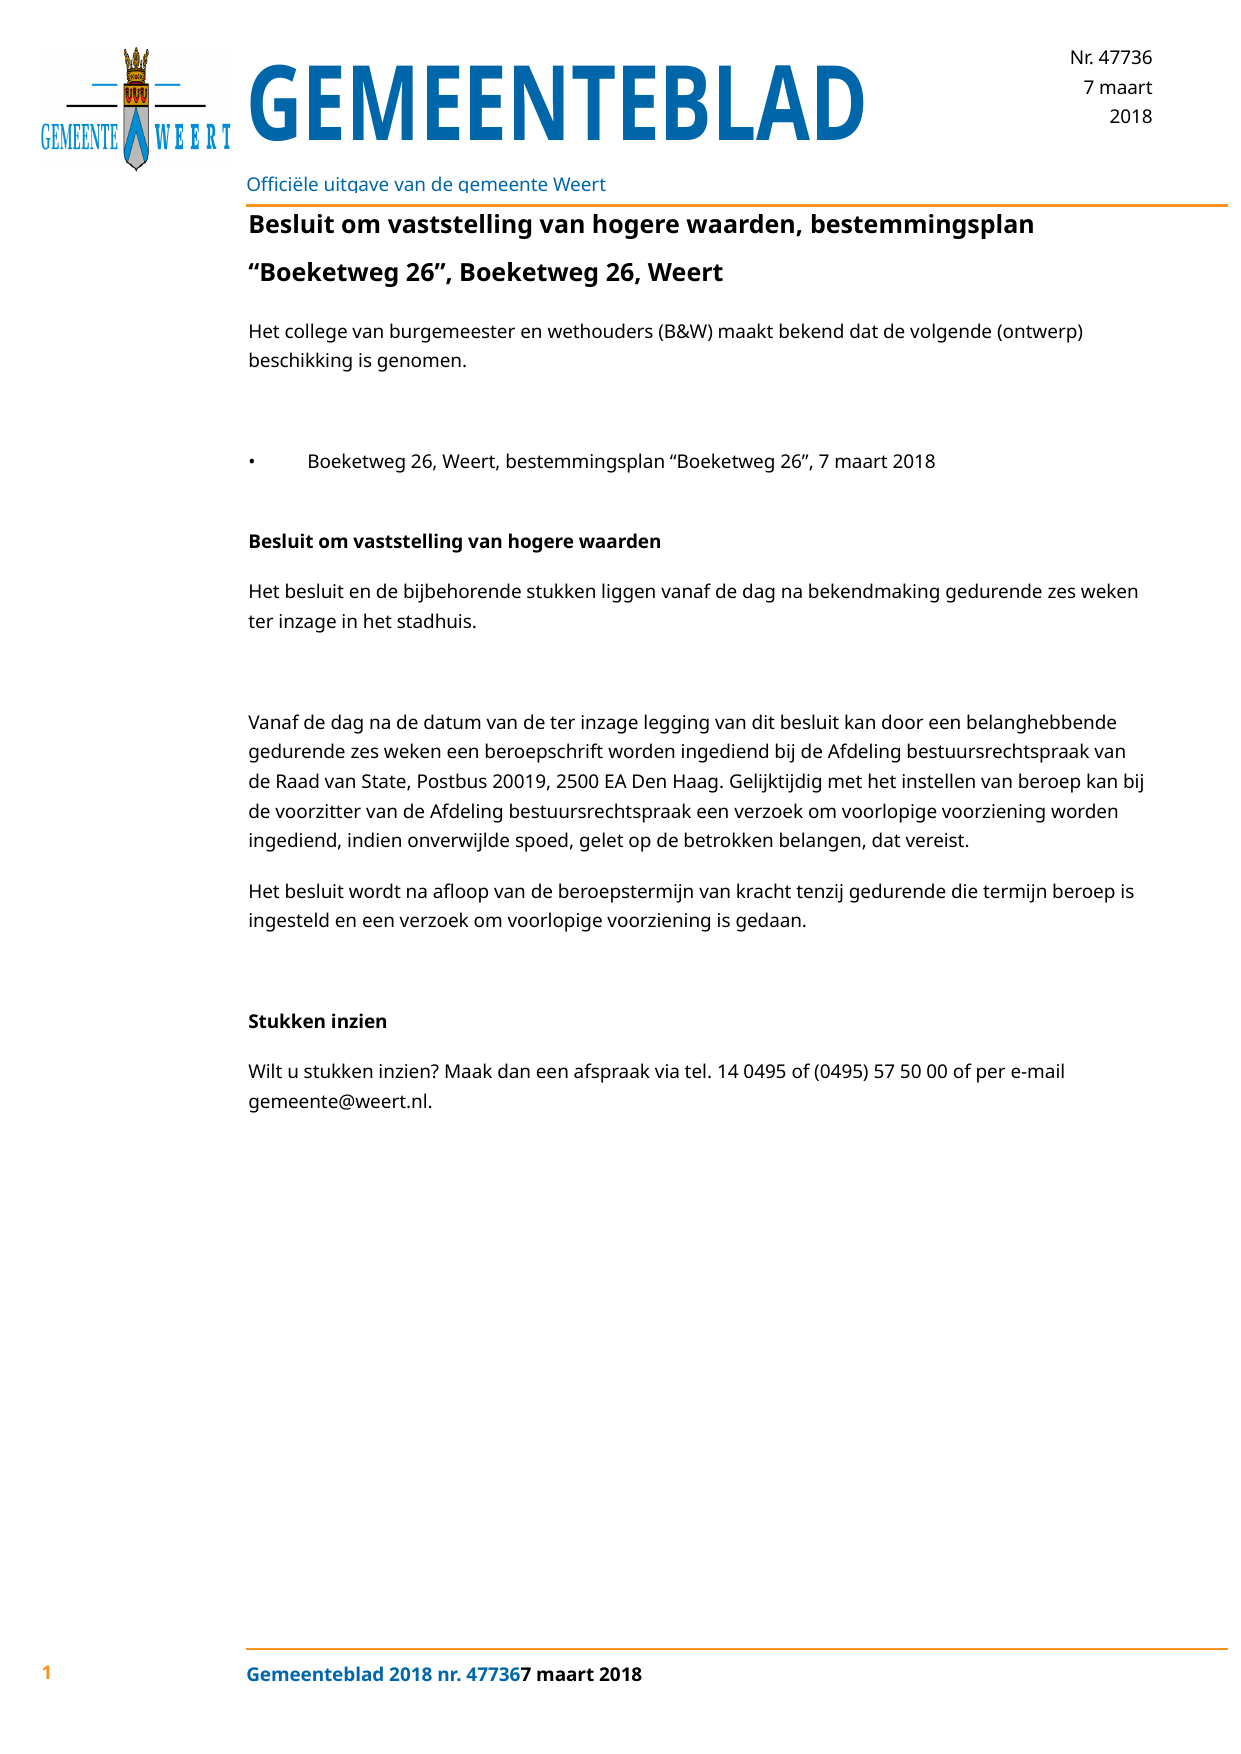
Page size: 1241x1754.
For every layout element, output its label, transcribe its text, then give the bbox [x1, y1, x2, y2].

text Het besluit wordt na afloop van de beroepstermijn van kracht tenzij gedurende die termijn beroep is ingesteld en een verzoek om voorlopige voorziening is gedaan. [248, 878, 1152, 933]
text Het college van burgemeester en wethouders (B&W) maakt bekend dat de volgende (ontwerp) beschikking is genomen. [248, 318, 1152, 373]
text Stukken inzien [248, 1008, 1152, 1034]
text Besluit om vaststelling van hogere waarden, bestemmingsplan “Boeketweg 26”, Boeketweg 26, Weert [248, 207, 1152, 288]
text Het besluit en de bijbehorende stukken liggen vanaf de dag na bekendmaking gedurende zes weken ter inzage in het stadhuis. [248, 579, 1152, 634]
text Besluit om vaststelling van hogere waarden [248, 528, 1152, 554]
picture [41, 47, 231, 172]
list Boeketweg 26, Weert, bestemmingsplan “Boeketweg 26”, 7 maart 2018 [248, 448, 1152, 474]
text Vanaf de dag na de datum van de ter inzage legging van dit besluit kan door een belanghebbende gedurende zes weken een beroepschrift worden ingediend bij de Afdeling bestuursrechtspraak van de Raad van State, Postbus 20019, 2500 EA Den Haag. Gelijktijdig met het instellen van beroep kan bij de voorzitter van de Afdeling bestuursrechtspraak een verzoek om voorlopige voorziening worden ingediend, indien onverwijlde spoed, gelet op de betrokken belangen, dat vereist. [248, 709, 1152, 853]
text Wilt u stukken inzien? Maak dan een afspraak via tel. 14 0495 of (0495) 57 50 00 of per e-mail gemeente@weert.nl. [248, 1059, 1152, 1114]
